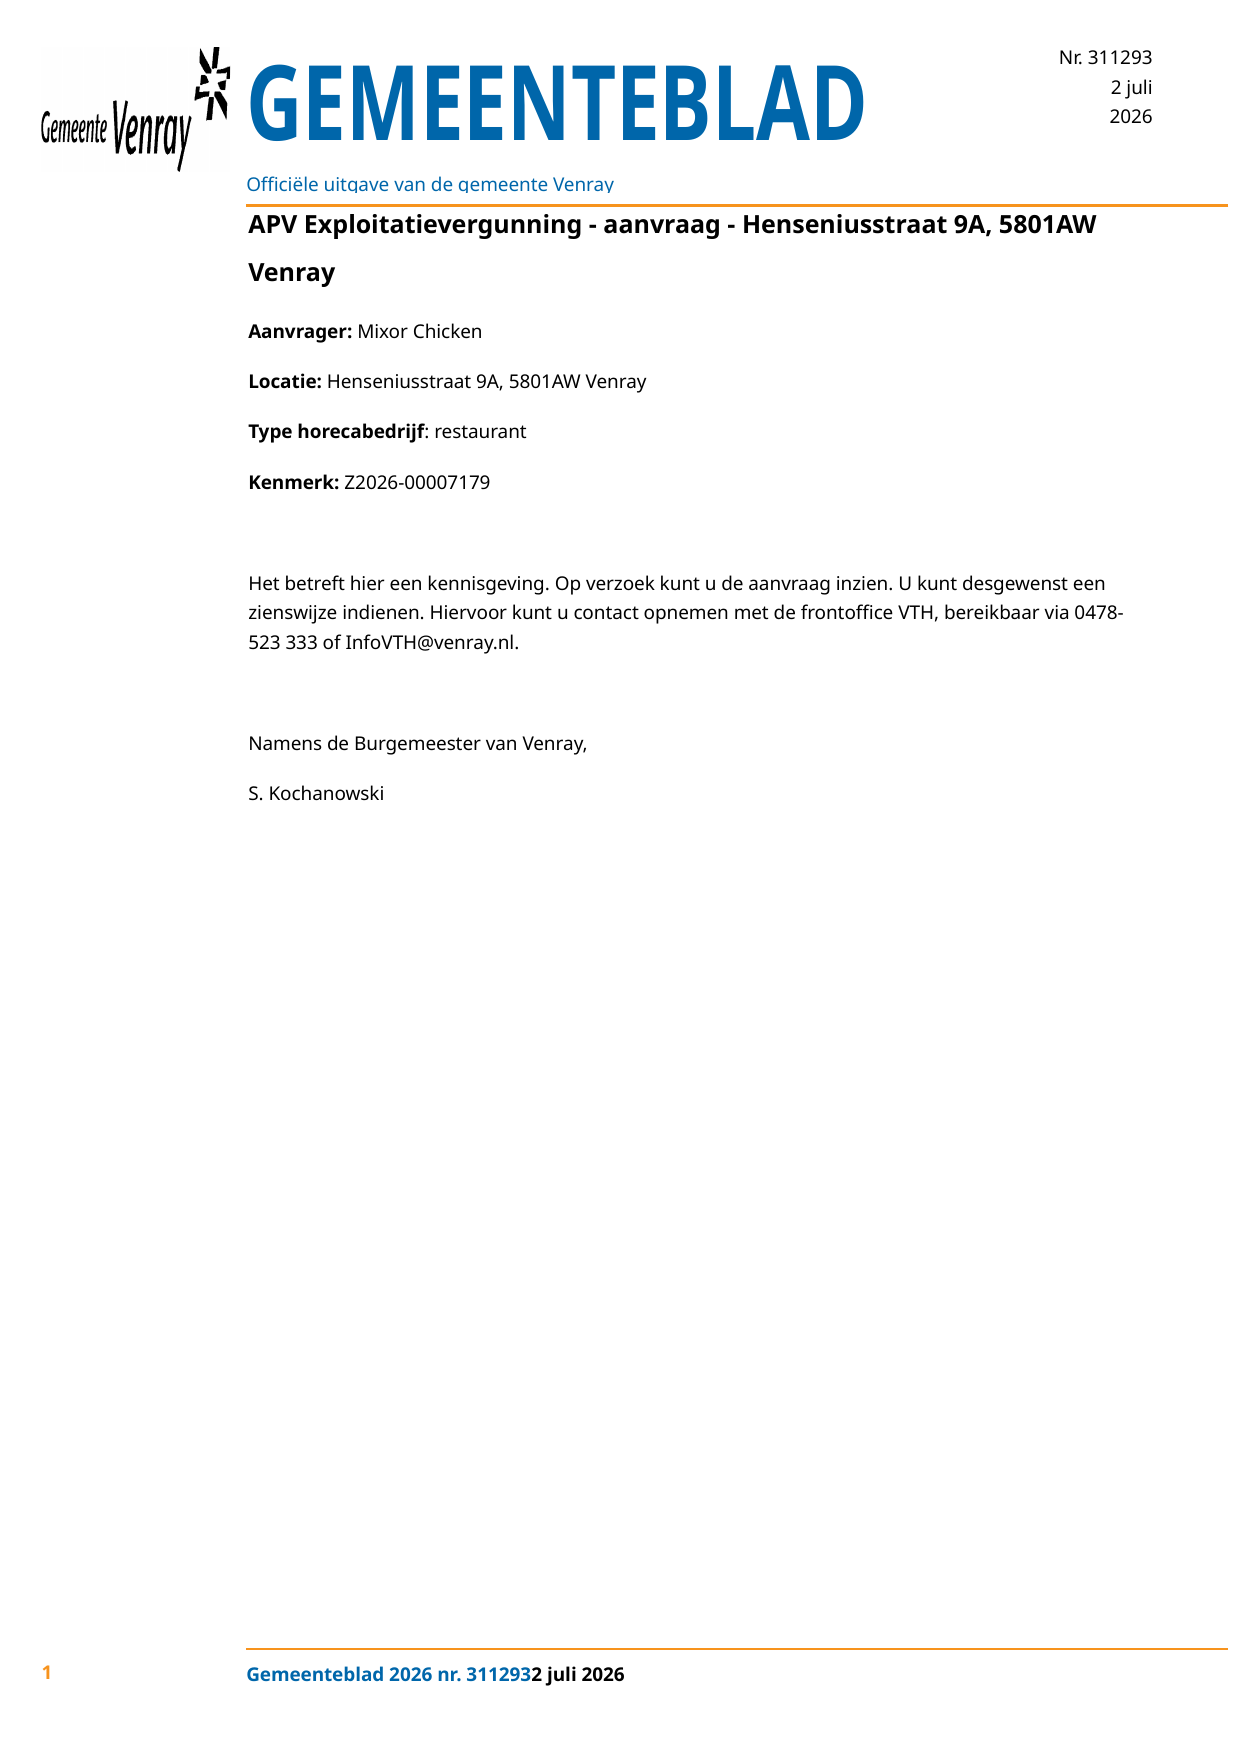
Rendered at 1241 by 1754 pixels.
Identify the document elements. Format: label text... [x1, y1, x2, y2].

text Namens de Burgemeester van Venray, [248, 730, 1152, 756]
text Type horecabedrijf: restaurant [248, 419, 1152, 444]
text S. Kochanowski [248, 780, 1152, 806]
text Aanvrager: Mixor Chicken [248, 318, 1152, 344]
text Het betreft hier een kennisgeving. Op verzoek kunt u de aanvraag inzien. U kunt desgewenst een zienswijze indienen. Hiervoor kunt u contact opnemen met de frontoffice VTH, bereikbaar via 0478-523 333 of InfoVTH@venray.nl. [248, 570, 1152, 655]
text Locatie: Henseniusstraat 9A, 5801AW Venray [248, 368, 1152, 394]
text APV Exploitatievergunning - aanvraag - Henseniusstraat 9A, 5801AW Venray [248, 207, 1152, 288]
text Kenmerk: Z2026-00007179 [248, 469, 1152, 495]
picture [41, 47, 231, 172]
